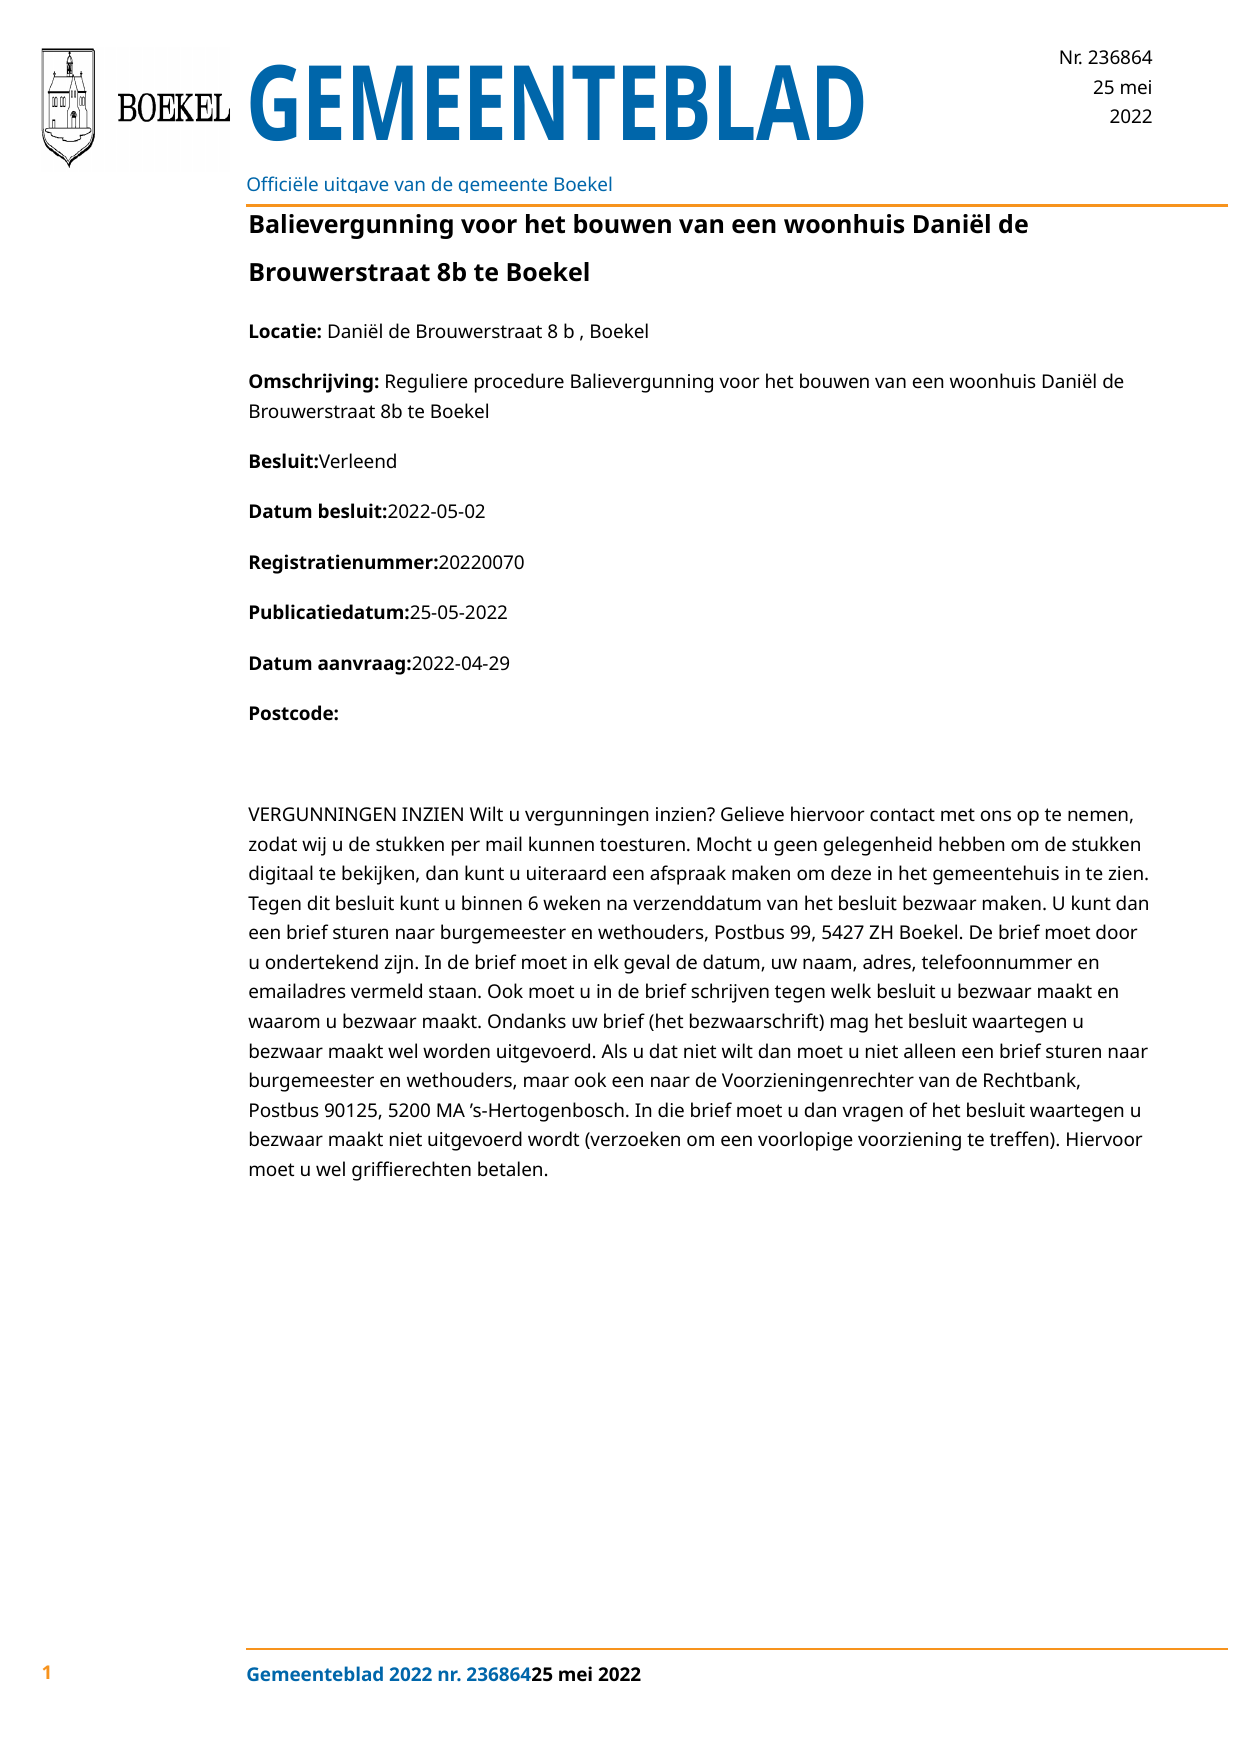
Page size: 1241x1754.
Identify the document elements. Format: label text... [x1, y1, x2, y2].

text Datum besluit:2022-05-02 [248, 499, 1152, 524]
picture [41, 47, 231, 172]
text Balievergunning voor het bouwen van een woonhuis Daniël de Brouwerstraat 8b te Boekel [248, 207, 1152, 288]
text VERGUNNINGEN INZIEN Wilt u vergunningen inzien? Gelieve hiervoor contact met ons op te nemen, zodat wij u de stukken per mail kunnen toesturen. Mocht u geen gelegenheid hebben om de stukken digitaal te bekijken, dan kunt u uiteraard een afspraak maken om deze in het gemeentehuis in te zien. Tegen dit besluit kunt u binnen 6 weken na verzenddatum van het besluit bezwaar maken. U kunt dan een brief sturen naar burgemeester en wethouders, Postbus 99, 5427 ZH Boekel. De brief moet door u ondertekend zijn. In de brief moet in elk geval de datum, uw naam, adres, telefoonnummer en emailadres vermeld staan. Ook moet u in de brief schrijven tegen welk besluit u bezwaar maakt en waarom u bezwaar maakt. Ondanks uw brief (het bezwaarschrift) mag het besluit waartegen u bezwaar maakt wel worden uitgevoerd. Als u dat niet wilt dan moet u niet alleen een brief sturen naar burgemeester en wethouders, maar ook een naar de Voorzieningenrechter van de Rechtbank, Postbus 90125, 5200 MA ’s-Hertogenbosch. In die brief moet u dan vragen of het besluit waartegen u bezwaar maakt niet uitgevoerd wordt (verzoeken om een voorlopige voorziening te treffen). Hiervoor moet u wel griffierechten betalen. [248, 801, 1152, 1182]
text Registratienummer:20220070 [248, 549, 1152, 575]
text Publicatiedatum:25-05-2022 [248, 599, 1152, 625]
text Omschrijving: Reguliere procedure Balievergunning voor het bouwen van een woonhuis Daniël de Brouwerstraat 8b te Boekel [248, 368, 1152, 424]
text Datum aanvraag:2022-04-29 [248, 650, 1152, 676]
text Postcode: [248, 700, 1152, 726]
text Locatie: Daniël de Brouwerstraat 8 b , Boekel [248, 318, 1152, 344]
text Besluit:Verleend [248, 448, 1152, 474]
